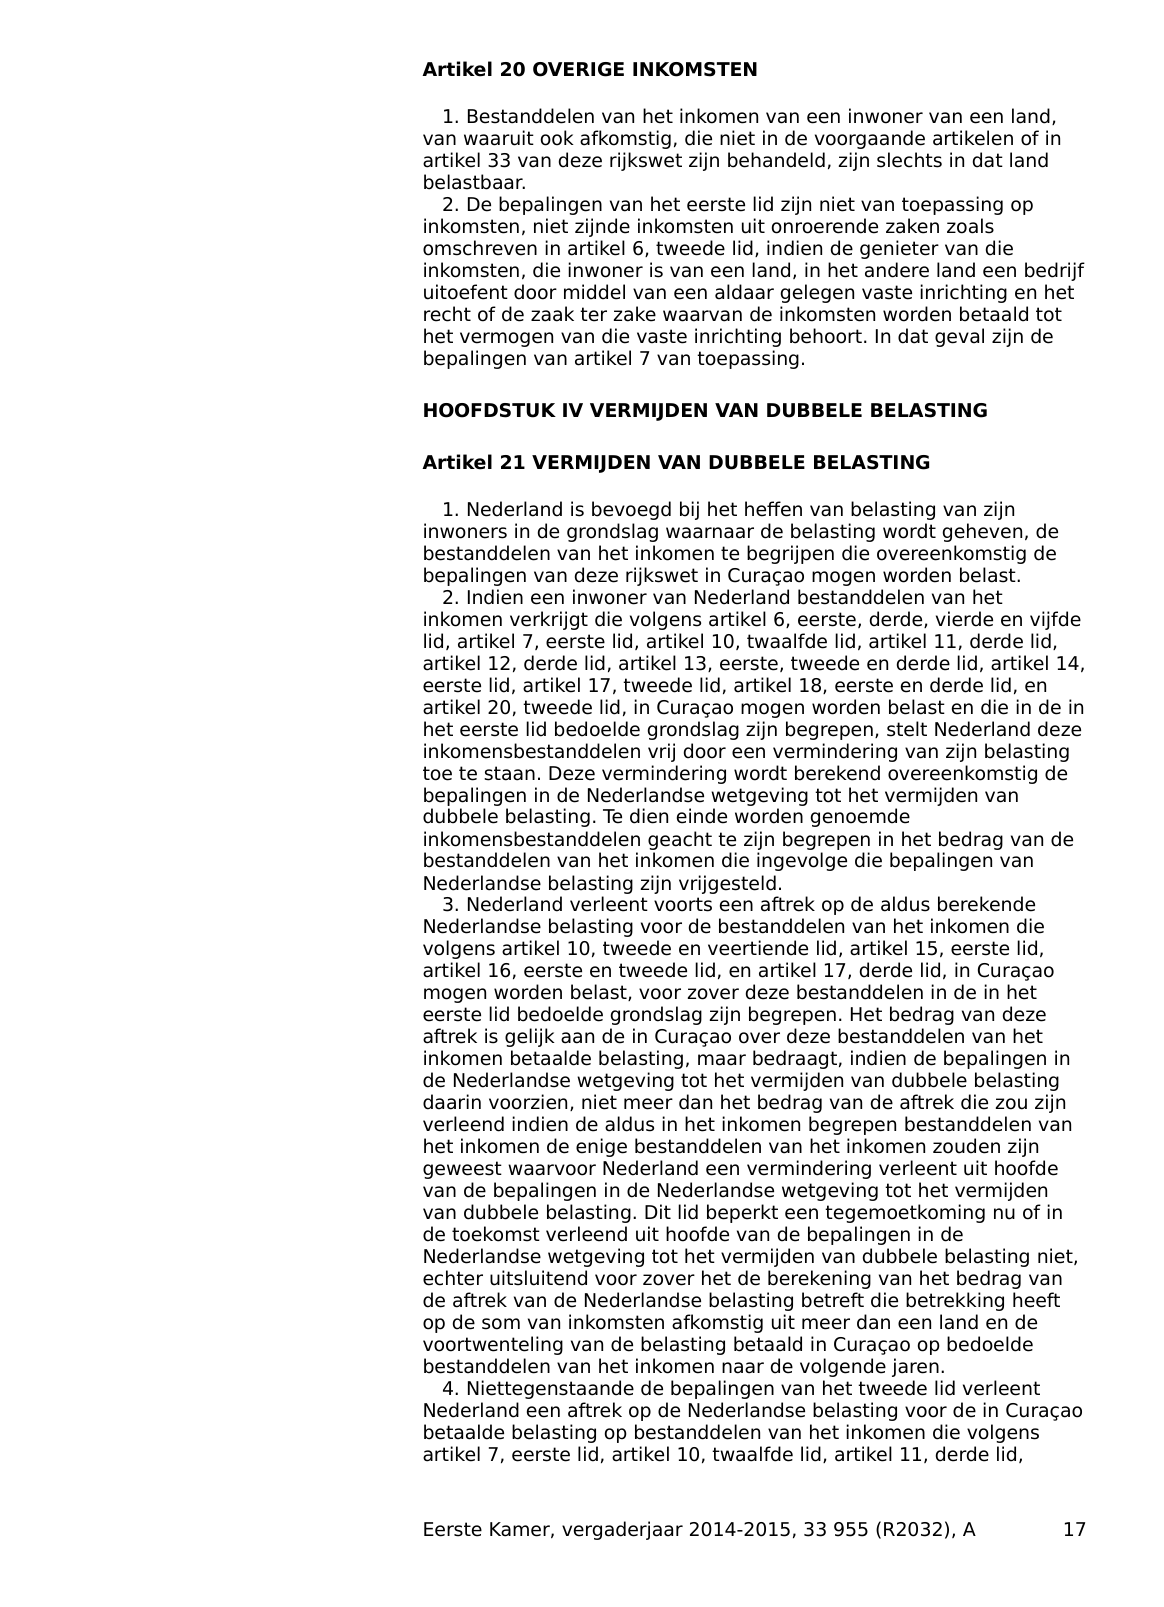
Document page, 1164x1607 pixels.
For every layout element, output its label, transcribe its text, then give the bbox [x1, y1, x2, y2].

text 2. Indien een inwoner van Nederland bestanddelen van het inkomen verkrijgt die volgens artikel 6, eerste, derde, vierde en vijfde lid, artikel 7, eerste lid, artikel 10, twaalfde lid, artikel 11, derde lid, artikel 12, derde lid, artikel 13, eerste, tweede en derde lid, artikel 14, eerste lid, artikel 17, tweede lid, artikel 18, eerste en derde lid, en artikel 20, tweede lid, in Curaçao mogen worden belast en die in de in het eerste lid bedoelde grondslag zijn begrepen, stelt Nederland deze inkomensbestanddelen vrij door een vermindering van zijn belasting toe te staan. Deze vermindering wordt berekend overeenkomstig de bepalingen in de Nederlandse wetgeving tot het vermijden van dubbele belasting. Te dien einde worden genoemde inkomensbestanddelen geacht te zijn begrepen in het bedrag van de bestanddelen van het inkomen die ingevolge die bepalingen van Nederlandse belasting zijn vrijgesteld. [422, 587, 1087, 894]
text 1. Nederland is bevoegd bij het heffen van belasting van zijn inwoners in de grondslag waarnaar de belasting wordt geheven, de bestanddelen van het inkomen te begrijpen die overeenkomstig de bepalingen van deze rijkswet in Curaçao mogen worden belast. [422, 499, 1087, 587]
subtitle HOOFDSTUK IV VERMIJDEN VAN DUBBELE BELASTING [422, 400, 1087, 422]
text 2. De bepalingen van het eerste lid zijn niet van toepassing op inkomsten, niet zijnde inkomsten uit onroerende zaken zoals omschreven in artikel 6, tweede lid, indien de genieter van die inkomsten, die inwoner is van een land, in het andere land een bedrijf uitoefent door middel van een aldaar gelegen vaste inrichting en het recht of de zaak ter zake waarvan de inkomsten worden betaald tot het vermogen van die vaste inrichting behoort. In dat geval zijn de bepalingen van artikel 7 van toepassing. [422, 194, 1087, 370]
text 3. Nederland verleent voorts een aftrek op de aldus berekende Nederlandse belasting voor de bestanddelen van het inkomen die volgens artikel 10, tweede en veertiende lid, artikel 15, eerste lid, artikel 16, eerste en tweede lid, en artikel 17, derde lid, in Curaçao mogen worden belast, voor zover deze bestanddelen in de in het eerste lid bedoelde grondslag zijn begrepen. Het bedrag van deze aftrek is gelijk aan de in Curaçao over deze bestanddelen van het inkomen betaalde belasting, maar bedraagt, indien de bepalingen in de Nederlandse wetgeving tot het vermijden van dubbele belasting daarin voorzien, niet meer dan het bedrag van de aftrek die zou zijn verleend indien de aldus in het inkomen begrepen bestanddelen van het inkomen de enige bestanddelen van het inkomen zouden zijn geweest waarvoor Nederland een vermindering verleent uit hoofde van de bepalingen in de Nederlandse wetgeving tot het vermijden van dubbele belasting. Dit lid beperkt een tegemoetkoming nu of in de toekomst verleend uit hoofde van de bepalingen in de Nederlandse wetgeving tot het vermijden van dubbele belasting niet, echter uitsluitend voor zover het de berekening van het bedrag van de aftrek van de Nederlandse belasting betreft die betrekking heeft op de som van inkomsten afkomstig uit meer dan een land en de voortwenteling van de belasting betaald in Curaçao op bedoelde bestanddelen van het inkomen naar de volgende jaren. [422, 894, 1087, 1378]
subtitle Artikel 20 OVERIGE INKOMSTEN [422, 59, 1087, 81]
subtitle Artikel 21 VERMIJDEN VAN DUBBELE BELASTING [422, 452, 1087, 474]
text 4. Niettegenstaande de bepalingen van het tweede lid verleent Nederland een aftrek op de Nederlandse belasting voor de in Curaçao betaalde belasting op bestanddelen van het inkomen die volgens artikel 7, eerste lid, artikel 10, twaalfde lid, artikel 11, derde lid, [422, 1378, 1087, 1466]
text 1. Bestanddelen van het inkomen van een inwoner van een land, van waaruit ook afkomstig, die niet in de voorgaande artikelen of in artikel 33 van deze rijkswet zijn behandeld, zijn slechts in dat land belastbaar. [422, 106, 1087, 194]
